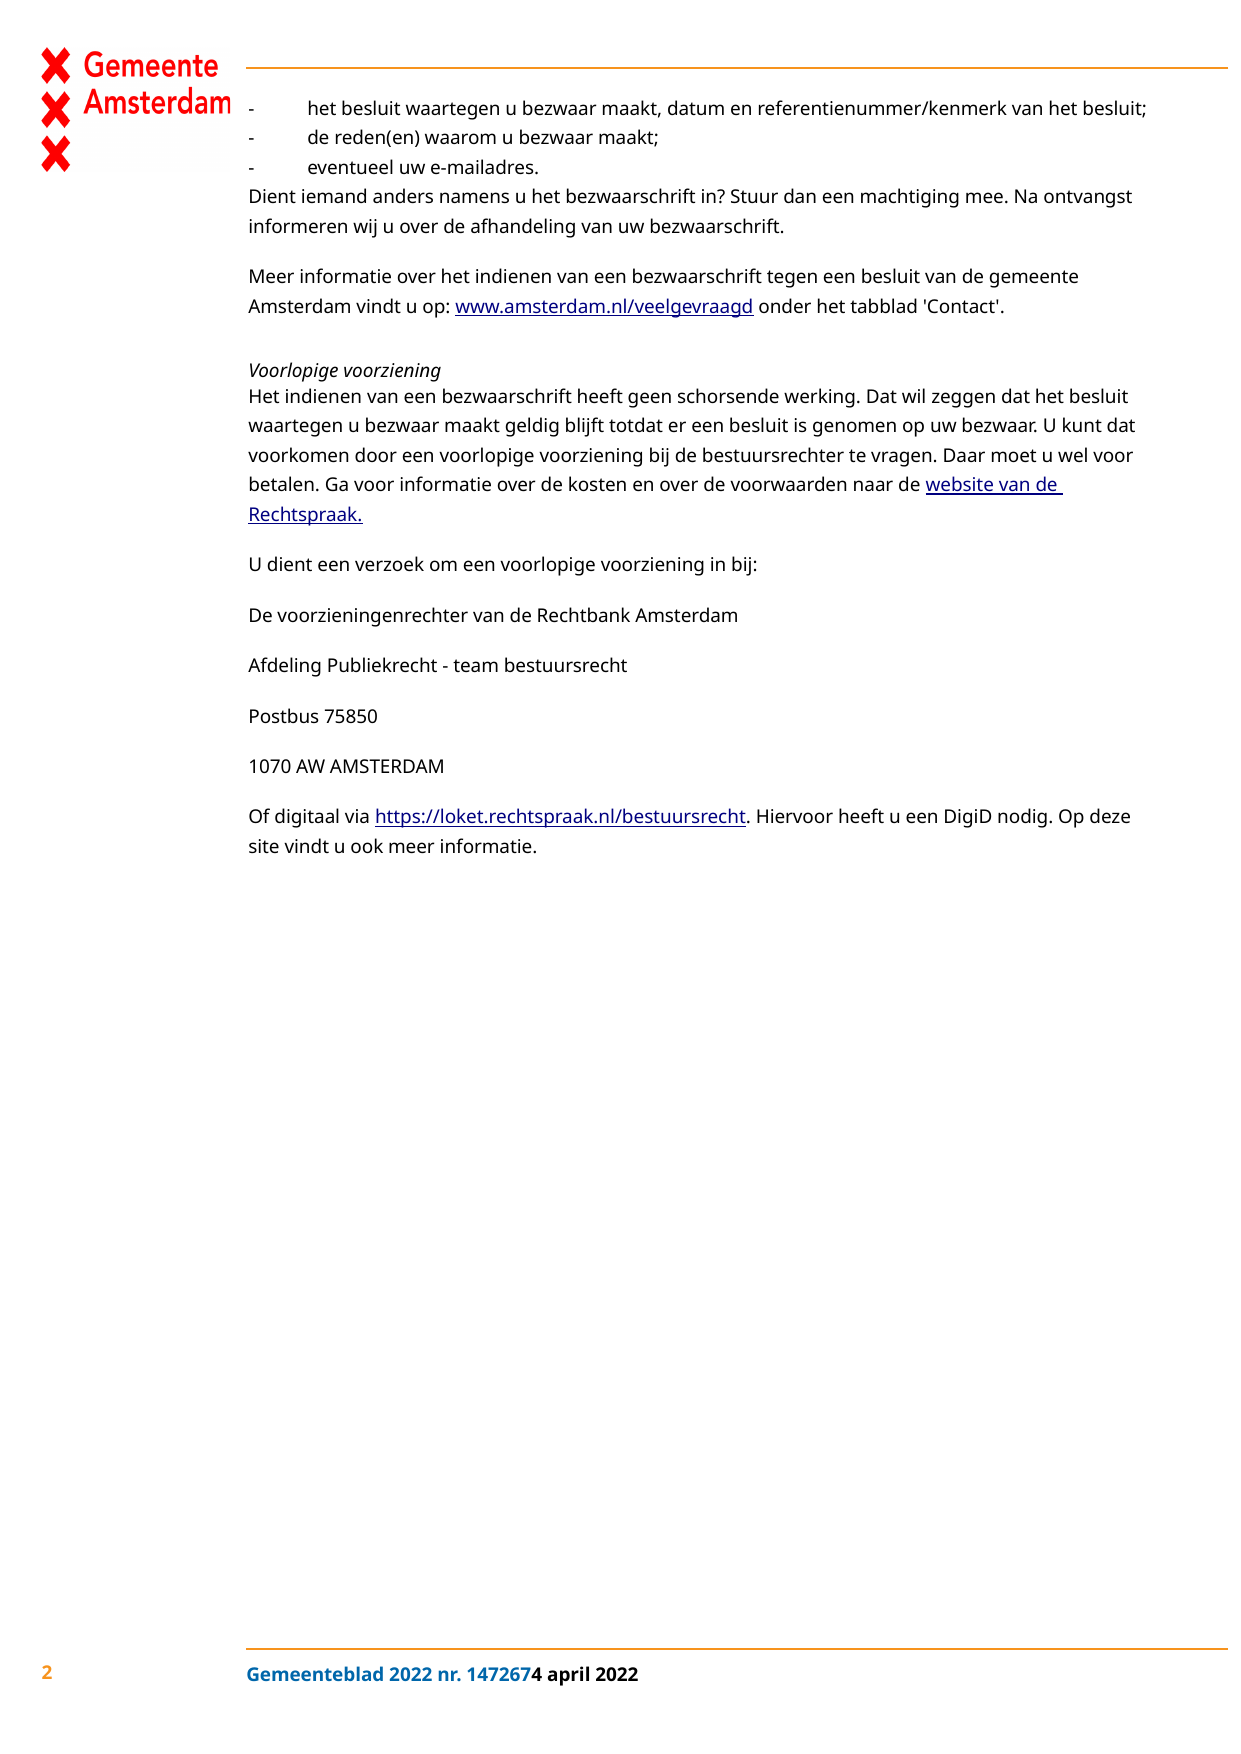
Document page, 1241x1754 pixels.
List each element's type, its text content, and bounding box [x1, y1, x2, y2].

text De voorzieningenrechter van de Rechtbank Amsterdam [248, 602, 1152, 628]
text Voorlopige voorziening [248, 357, 1152, 383]
list eventueel uw e-mailadres. [248, 154, 1152, 180]
text U dient een verzoek om een voorlopige voorziening in bij: [248, 552, 1152, 577]
list de reden(en) waarom u bezwaar maakt; [248, 124, 1152, 150]
text Afdeling Publiekrecht - team bestuursrecht [248, 652, 1152, 678]
text 1070 AW AMSTERDAM [248, 753, 1152, 779]
picture [41, 47, 231, 172]
text Postbus 75850 [248, 703, 1152, 728]
text Of digitaal via https://loket.rechtspraak.nl/bestuursrecht. Hiervoor heeft u een DigiD nodig. Op deze site vindt u ook meer informatie. [248, 804, 1152, 859]
text Het indienen van een bezwaarschrift heeft geen schorsende werking. Dat wil zeggen dat het besluit waartegen u bezwaar maakt geldig blijft totdat er een besluit is genomen op uw bezwaar. U kunt dat voorkomen door een voorlopige voorziening bij de bestuursrechter te vragen. Daar moet u wel voor betalen. Ga voor informatie over de kosten en over de voorwaarden naar de website van de Rechtspraak. [248, 383, 1152, 527]
text Dient iemand anders namens u het bezwaarschrift in? Stuur dan een machtiging mee. Na ontvangst informeren wij u over de afhandeling van uw bezwaarschrift. [248, 183, 1152, 239]
text Meer informatie over het indienen van een bezwaarschrift tegen een besluit van de gemeente Amsterdam vindt u op: www.amsterdam.nl/veelgevraagd onder het tabblad 'Contact'. [248, 263, 1152, 319]
list het besluit waartegen u bezwaar maakt, datum en referentienummer/kenmerk van het besluit; [248, 95, 1152, 121]
